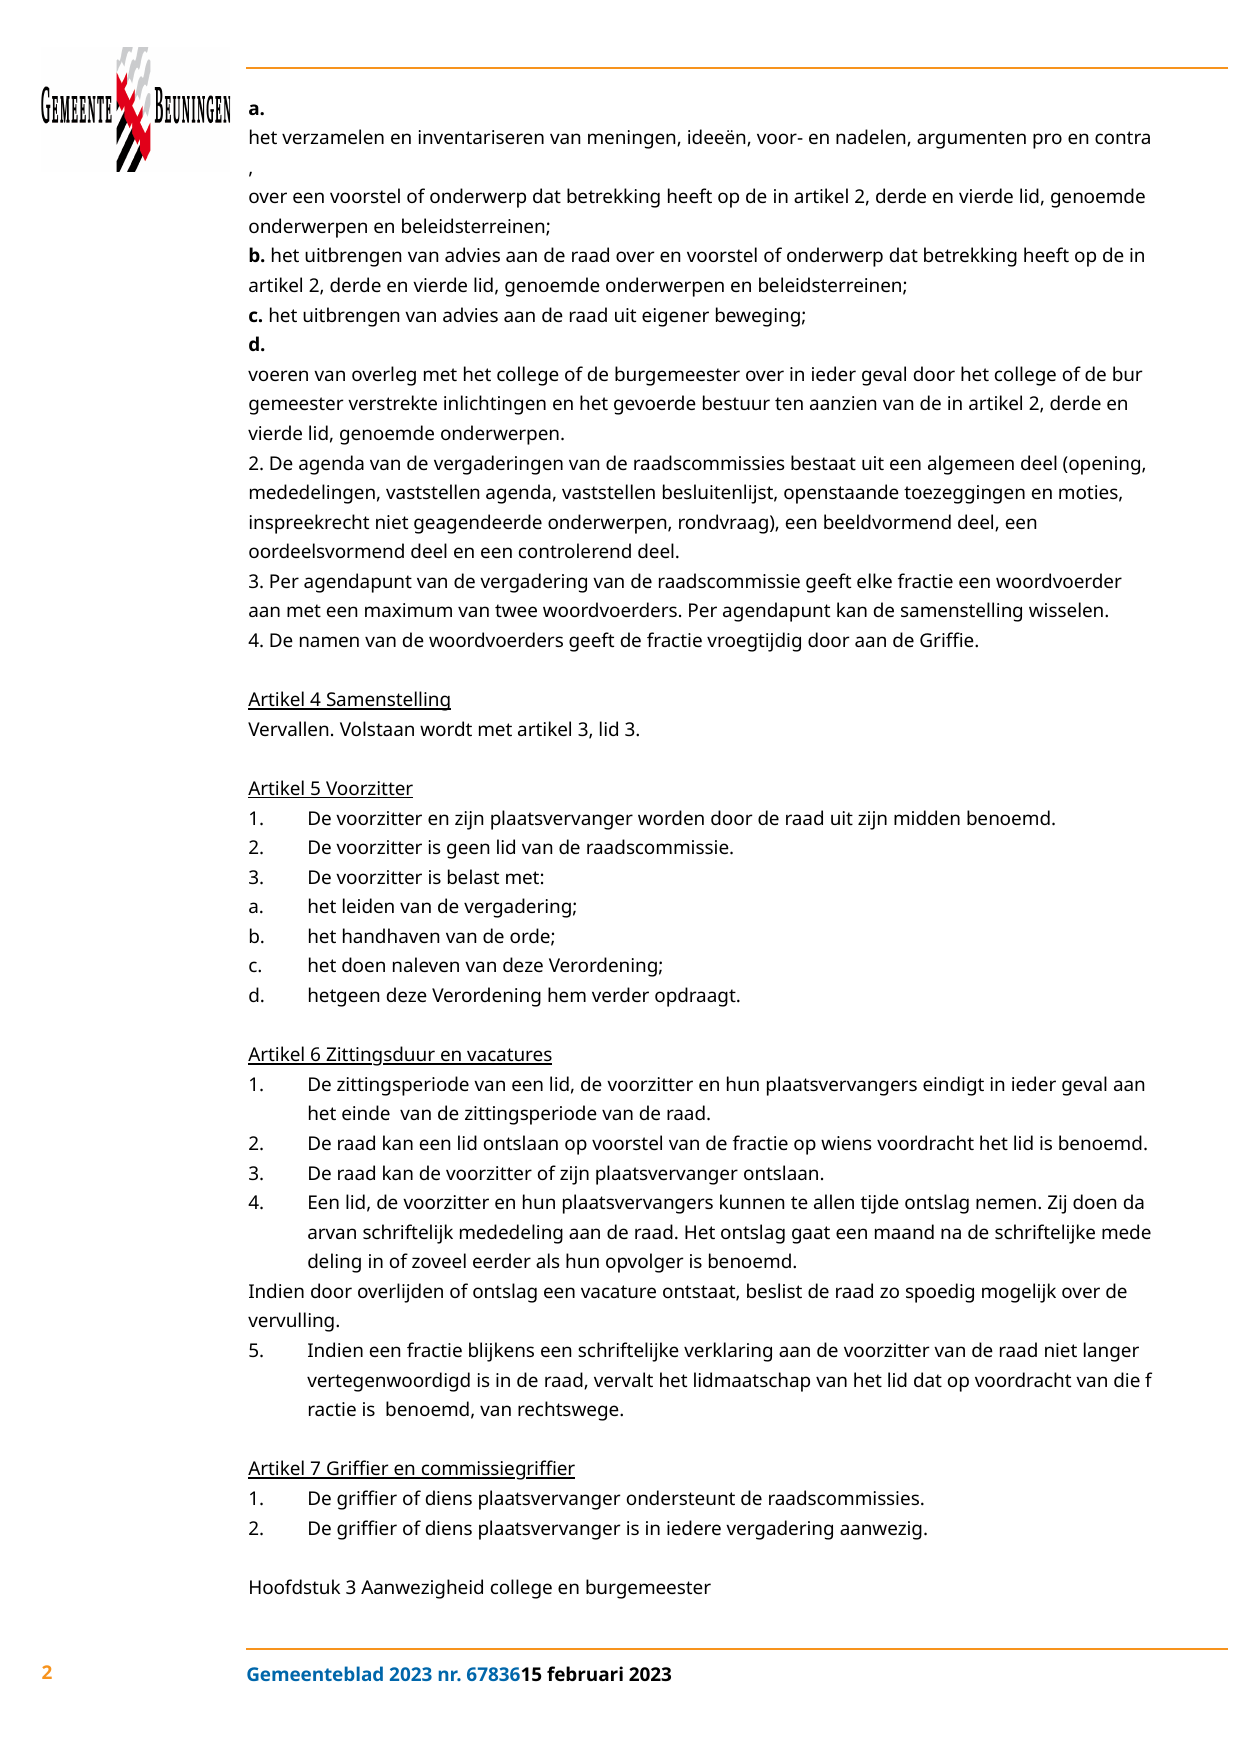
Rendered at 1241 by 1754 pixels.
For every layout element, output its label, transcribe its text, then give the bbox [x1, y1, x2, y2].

list het leiden van de vergadering; [248, 893, 1152, 919]
text 2. De agenda van de vergaderingen van de raadscommissies bestaat uit een algemeen deel (opening, mededelingen, vaststellen agenda, vaststellen besluitenlijst, openstaande toezeggingen en moties, inspreekrecht niet geagendeerde onderwerpen, rondvraag), een beeldvormend deel, een oordeelsvormend deel en een controlerend deel. [248, 450, 1152, 564]
text Vervallen. Volstaan wordt met artikel 3, lid 3. [248, 716, 1152, 742]
text Indien door overlijden of ontslag een vacature ontstaat, beslist de raad zo spoedig mogelijk over de vervulling. [248, 1278, 1152, 1333]
text d. voeren van overleg met het college of de burgemeester over in ieder geval door het college of de burgemeester verstrekte inlichtingen en het gevoerde bestuur ten aanzien van de in artikel 2, derde en vierde lid, genoemde onderwerpen. [248, 331, 1152, 446]
text Hoofdstuk 3 Aanwezigheid college en burgemeester [248, 1574, 1152, 1600]
text Artikel 5 Voorzitter [248, 775, 1152, 801]
list De griffier of diens plaatsvervanger ondersteunt de raadscommissies. [248, 1485, 1152, 1511]
text Artikel 4 Samenstelling [248, 686, 1152, 712]
list het doen naleven van deze Verordening; [248, 953, 1152, 978]
list De raad kan een lid ontslaan op voorstel van de fractie op wiens voordracht het lid is benoemd. [248, 1130, 1152, 1156]
text b. het uitbrengen van advies aan de raad over en voorstel of onderwerp dat betrekking heeft op de in artikel 2, derde en vierde lid, genoemde onderwerpen en beleidsterreinen; [248, 243, 1152, 298]
text a. het verzamelen en inventariseren van meningen, ideeën, voor- en nadelen, argumenten pro en contra , over een voorstel of onderwerp dat betrekking heeft op de in artikel 2, derde en vierde lid, genoemde onderwerpen en beleidsterreinen; [248, 95, 1152, 239]
text 3. Per agendapunt van de vergadering van de raadscommissie geeft elke fractie een woordvoerder aan met een maximum van twee woordvoerders. Per agendapunt kan de samenstelling wisselen. [248, 568, 1152, 623]
text c. het uitbrengen van advies aan de raad uit eigener beweging; [248, 302, 1152, 328]
picture [41, 47, 231, 172]
list Een lid, de voorzitter en hun plaatsvervangers kunnen te allen tijde ontslag nemen. Zij doen daarvan schriftelijk mededeling aan de raad. Het ontslag gaat een maand na de schriftelijke mededeling in of zoveel eerder als hun opvolger is benoemd. [248, 1189, 1152, 1274]
list De voorzitter is belast met: [248, 864, 1152, 890]
text 4. De namen van de woordvoerders geeft de fractie vroegtijdig door aan de Griffie. [248, 627, 1152, 653]
list hetgeen deze Verordening hem verder opdraagt. [248, 982, 1152, 1008]
list het handhaven van de orde; [248, 923, 1152, 949]
list De zittingsperiode van een lid, de voorzitter en hun plaatsvervangers eindigt in ieder geval aan het einde van de zittingsperiode van de raad. [248, 1071, 1152, 1126]
list De voorzitter is geen lid van de raadscommissie. [248, 834, 1152, 860]
list De griffier of diens plaatsvervanger is in iedere vergadering aanwezig. [248, 1515, 1152, 1541]
text Artikel 7 Griffier en commissiegriffier [248, 1456, 1152, 1481]
list De voorzitter en zijn plaatsvervanger worden door de raad uit zijn midden benoemd. [248, 805, 1152, 831]
list De raad kan de voorzitter of zijn plaatsvervanger ontslaan. [248, 1160, 1152, 1186]
text Artikel 6 Zittingsduur en vacatures [248, 1041, 1152, 1067]
list Indien een fractie blijkens een schriftelijke verklaring aan de voorzitter van de raad niet langer vertegenwoordigd is in de raad, vervalt het lidmaatschap van het lid dat op voordracht van die fractie is benoemd, van rechtswege. [248, 1337, 1152, 1422]
